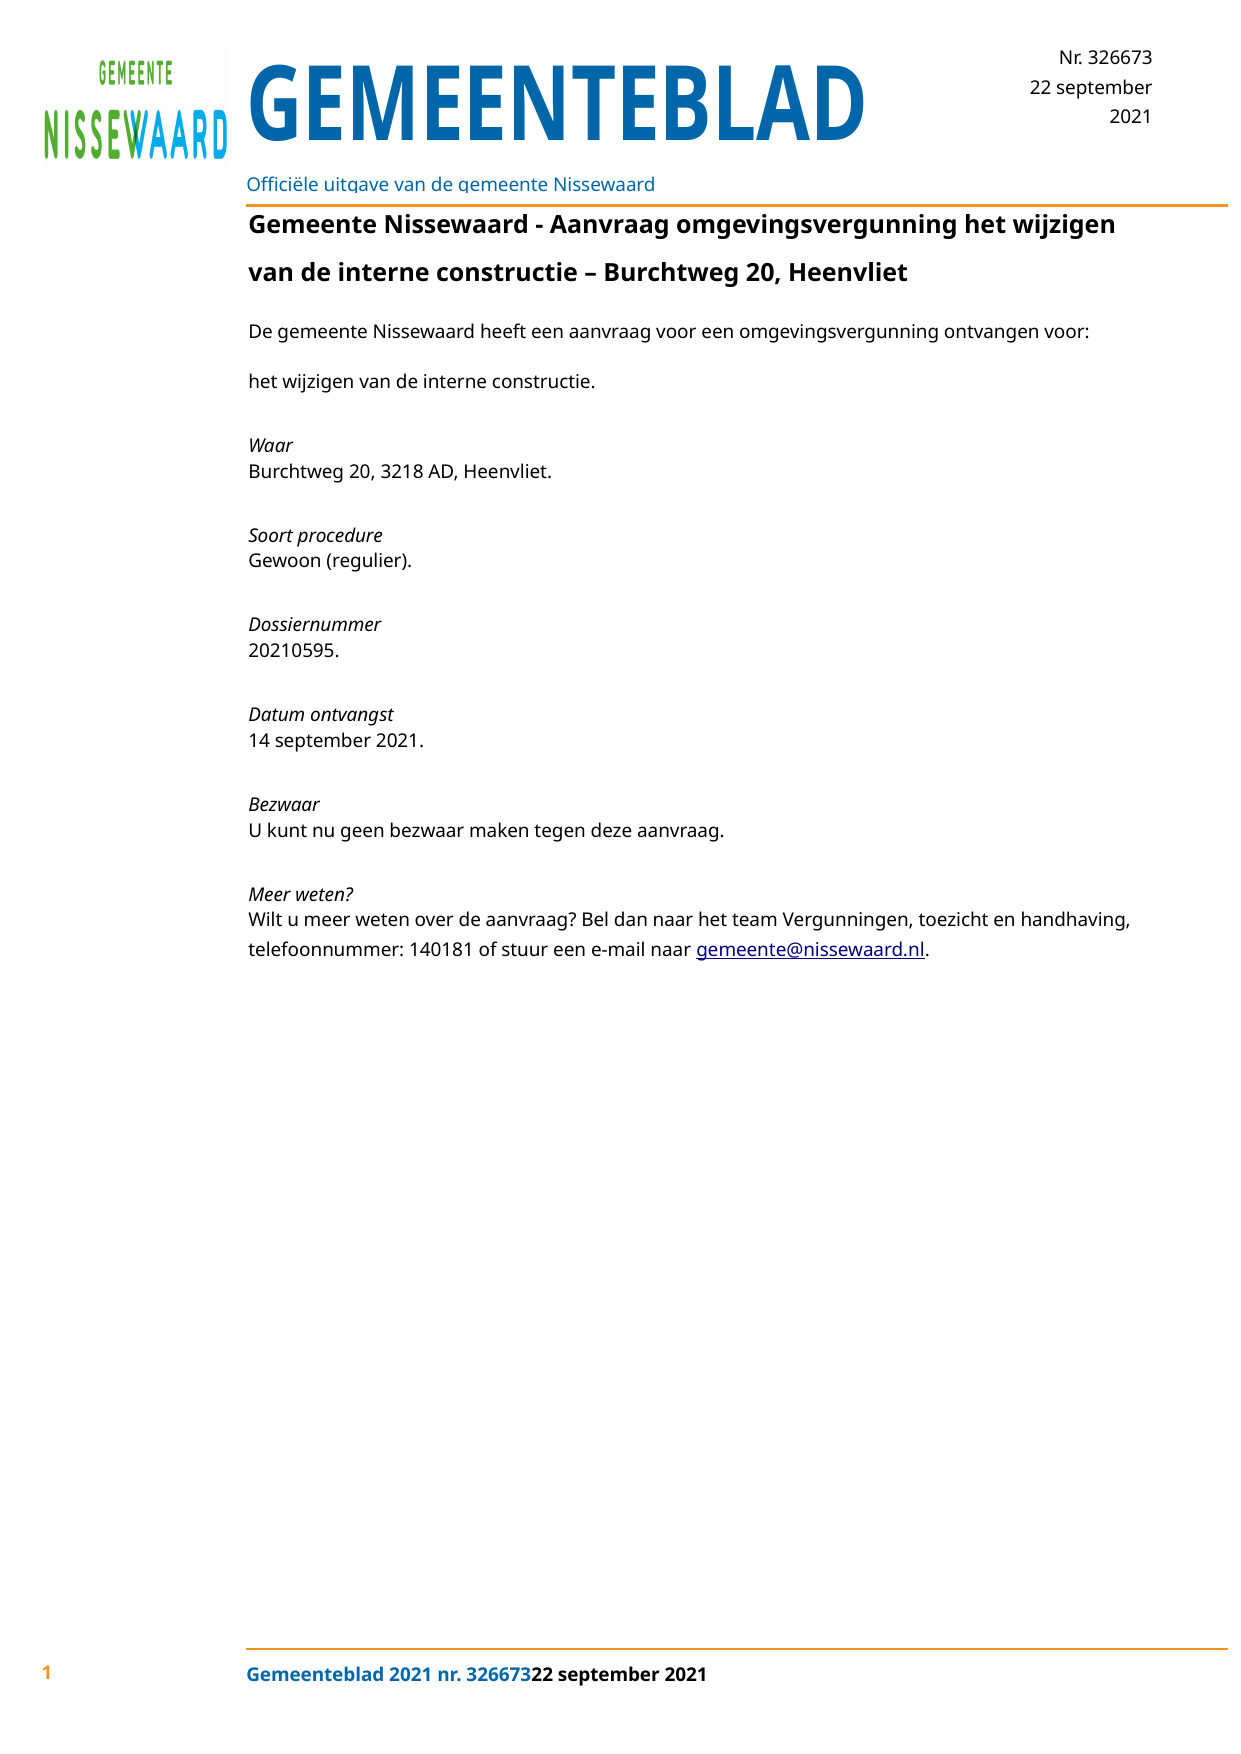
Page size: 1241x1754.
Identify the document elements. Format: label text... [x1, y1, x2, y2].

text Dossiernummer [248, 612, 1152, 637]
text 14 september 2021. [248, 727, 1152, 753]
text Burchtweg 20, 3218 AD, Heenvliet. [248, 458, 1152, 484]
picture [41, 47, 231, 172]
text U kunt nu geen bezwaar maken tegen deze aanvraag. [248, 817, 1152, 842]
text 20210595. [248, 637, 1152, 663]
text Datum ontvangst [248, 701, 1152, 727]
text De gemeente Nissewaard heeft een aanvraag voor een omgevingsvergunning ontvangen voor: [248, 318, 1152, 344]
text Wilt u meer weten over de aanvraag? Bel dan naar het team Vergunningen, toezicht en handhaving, telefoonnummer: 140181 of stuur een e-mail naar gemeente@nissewaard.nl. [248, 906, 1152, 962]
text Waar [248, 432, 1152, 458]
text Gewoon (regulier). [248, 548, 1152, 573]
text Meer weten? [248, 881, 1152, 906]
text Gemeente Nissewaard - Aanvraag omgevingsvergunning het wijzigen van de interne constructie – Burchtweg 20, Heenvliet [248, 207, 1152, 288]
text Bezwaar [248, 791, 1152, 817]
text het wijzigen van de interne constructie. [248, 368, 1152, 394]
text Soort procedure [248, 522, 1152, 548]
